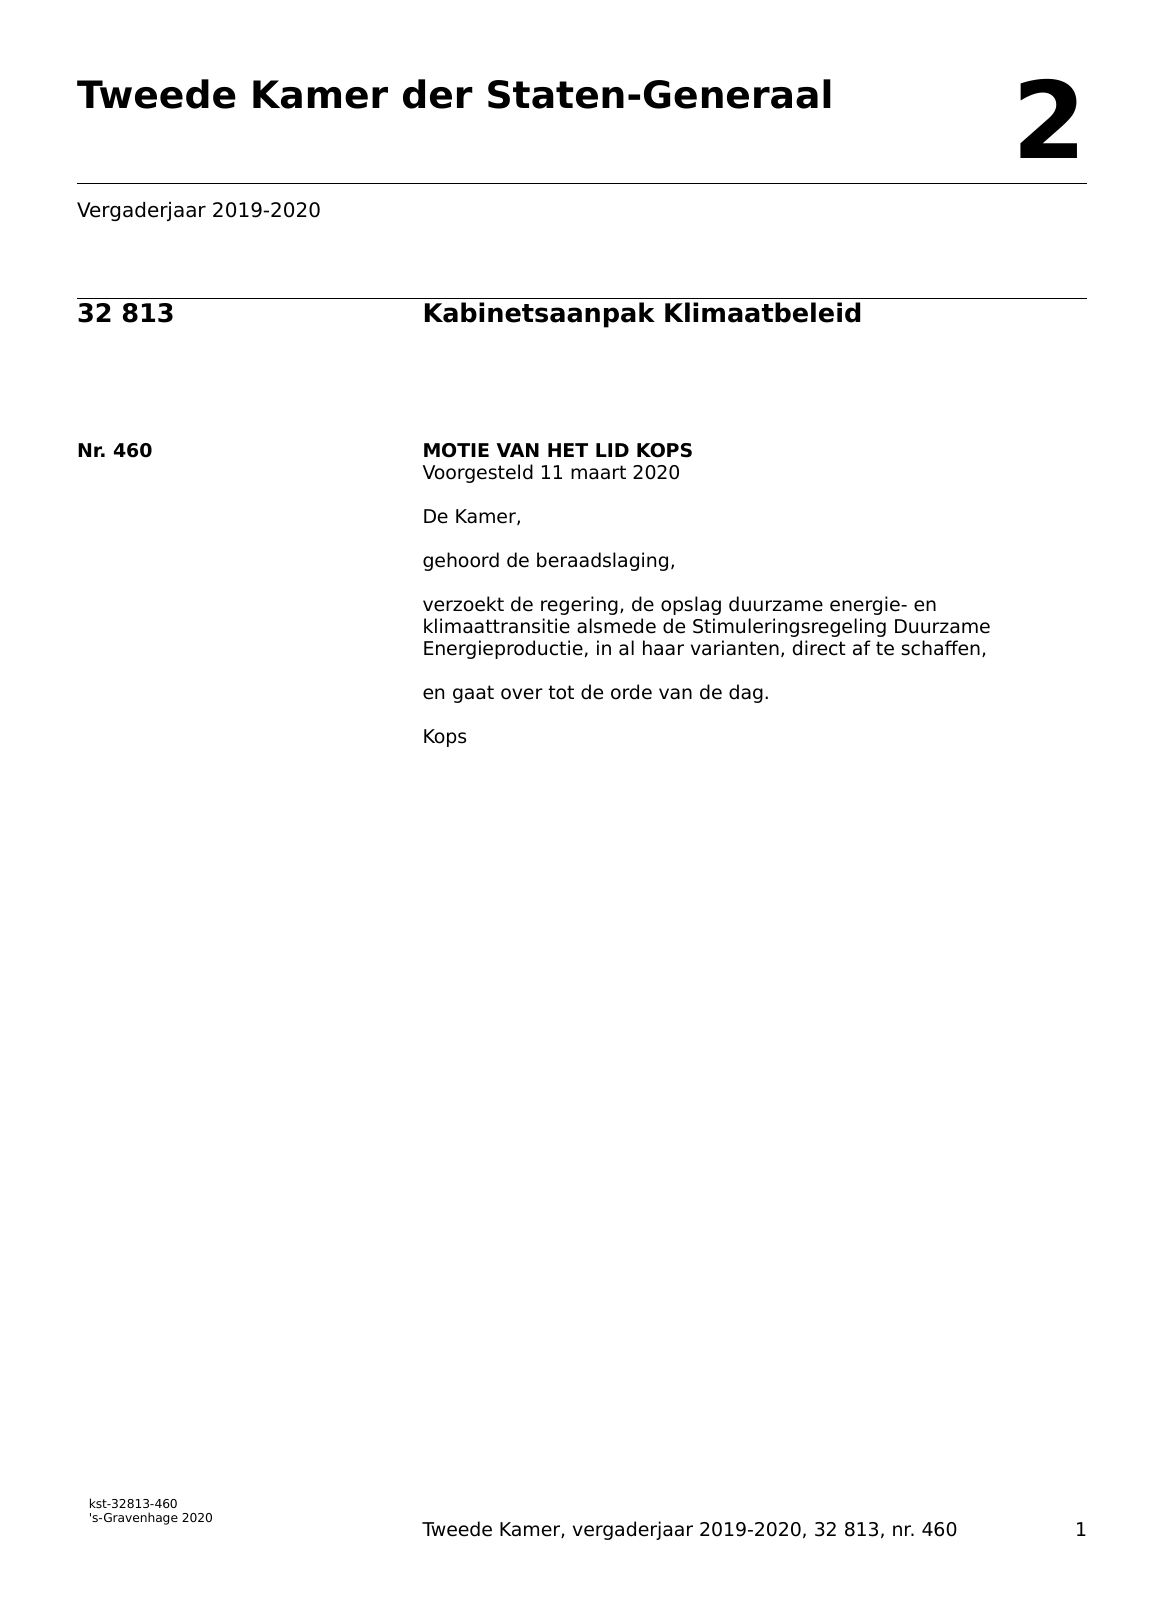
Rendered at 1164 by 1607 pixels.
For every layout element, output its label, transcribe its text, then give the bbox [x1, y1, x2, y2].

text De Kamer, [422, 506, 1087, 528]
text 's-Gravenhage 2020 [88, 1511, 323, 1525]
table_header Tweede Kamer der Staten-Generaal [77, 59, 886, 183]
text en gaat over tot de orde van de dag. [422, 682, 1087, 704]
subtitle 32 813 Kabinetsaanpak Klimaatbeleid [77, 299, 1087, 329]
subtitle Nr. 460 MOTIE VAN HET LID KOPS [77, 440, 1087, 462]
text Kops [422, 726, 1087, 748]
table_header 2 [886, 59, 1087, 183]
table_cell Vergaderjaar 2019-2020 [77, 184, 1087, 298]
text kst-32813-460 [88, 1497, 323, 1511]
text verzoekt de regering, de opslag duurzame energie- en klimaattransitie alsmede de Stimuleringsregeling Duurzame Energieproductie, in al haar varianten, direct af te schaffen, [422, 594, 1087, 660]
text gehoord de beraadslaging, [422, 550, 1087, 572]
text Voorgesteld 11 maart 2020 [422, 462, 1087, 484]
